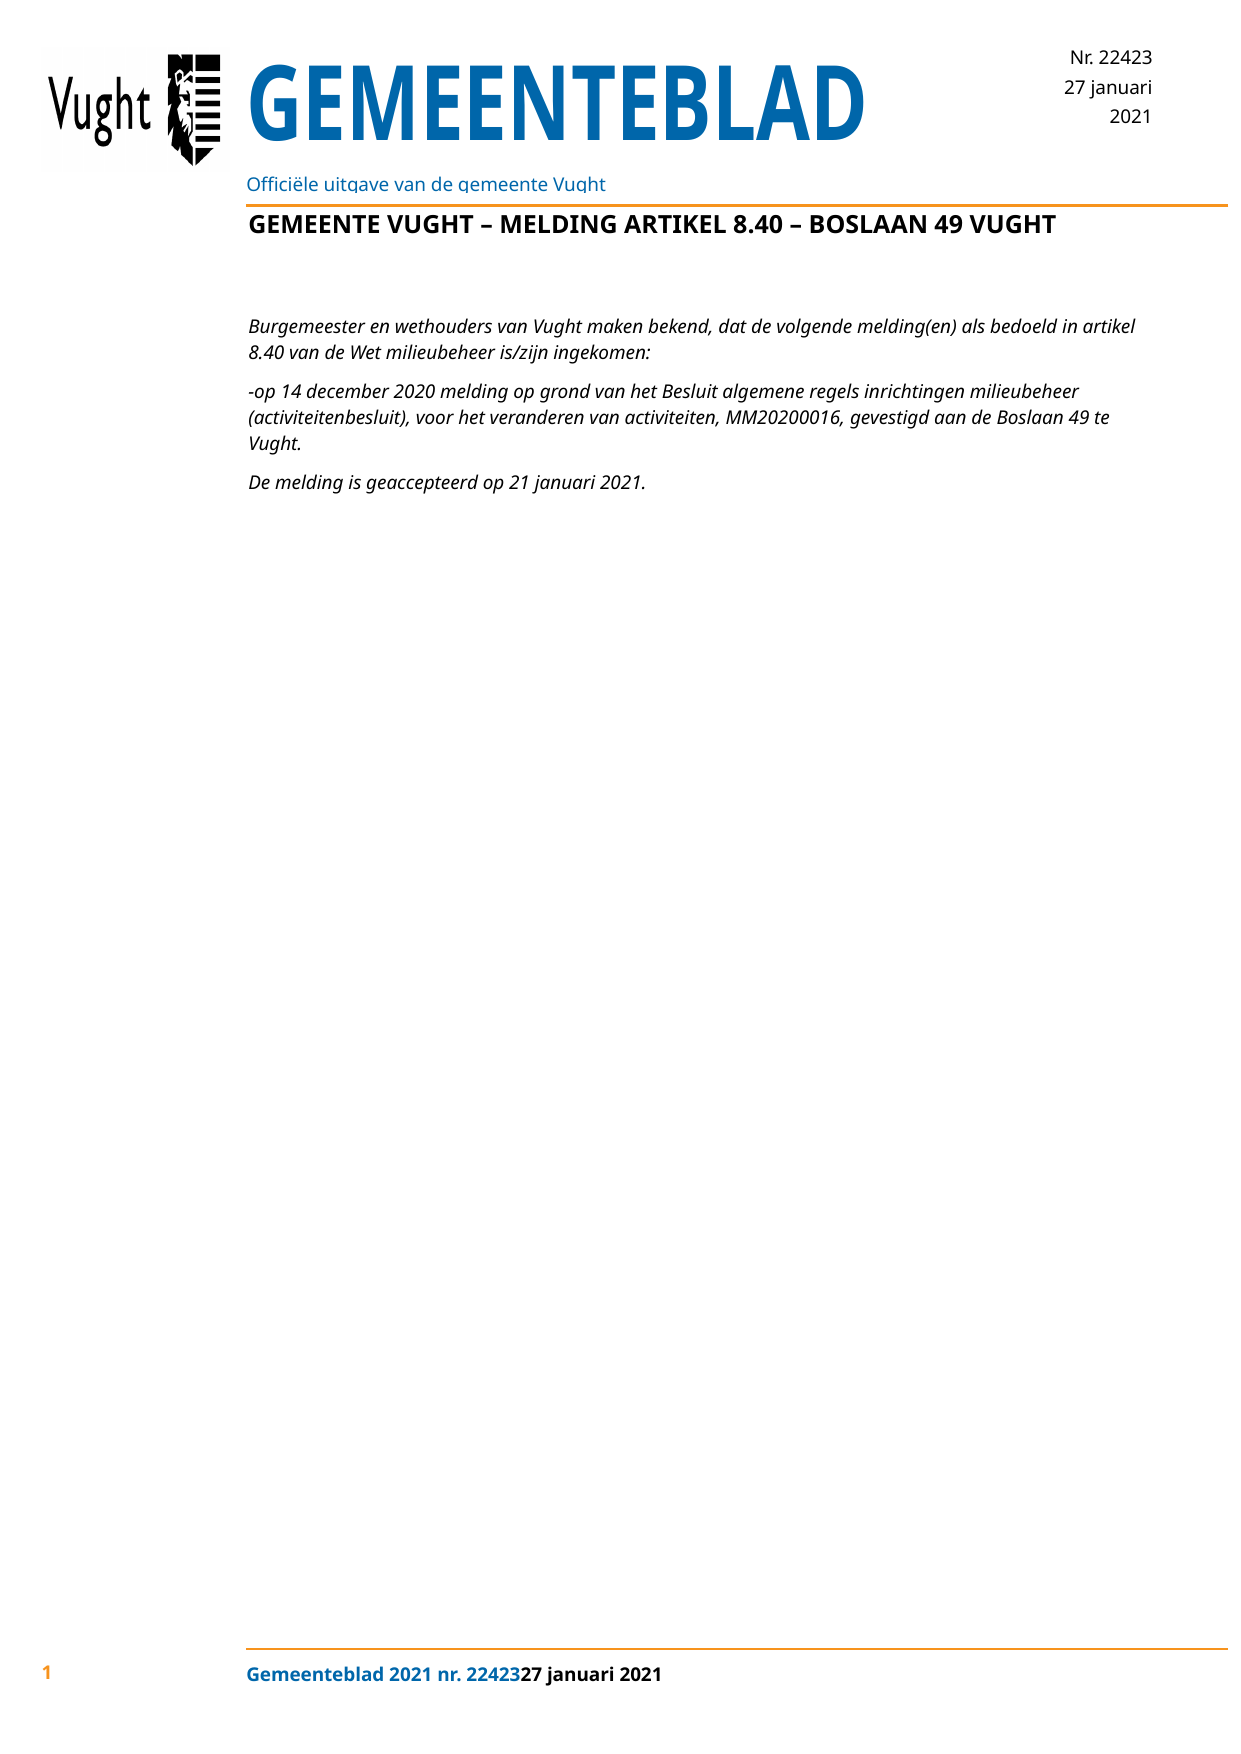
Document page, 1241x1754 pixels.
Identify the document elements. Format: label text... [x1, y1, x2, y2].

text GEMEENTE VUGHT – MELDING ARTIKEL 8.40 – BOSLAAN 49 VUGHT [248, 207, 1152, 241]
text De melding is geaccepteerd op 21 januari 2021. [248, 469, 1152, 495]
text Burgemeester en wethouders van Vught maken bekend, dat de volgende melding(en) als bedoeld in artikel 8.40 van de Wet milieubeheer is/zijn ingekomen: [248, 313, 1152, 365]
picture [41, 47, 231, 172]
text -op 14 december 2020 melding op grond van het Besluit algemene regels inrichtingen milieubeheer (activiteitenbesluit), voor het veranderen van activiteiten, MM20200016, gevestigd aan de Boslaan 49 te Vught. [248, 378, 1152, 456]
